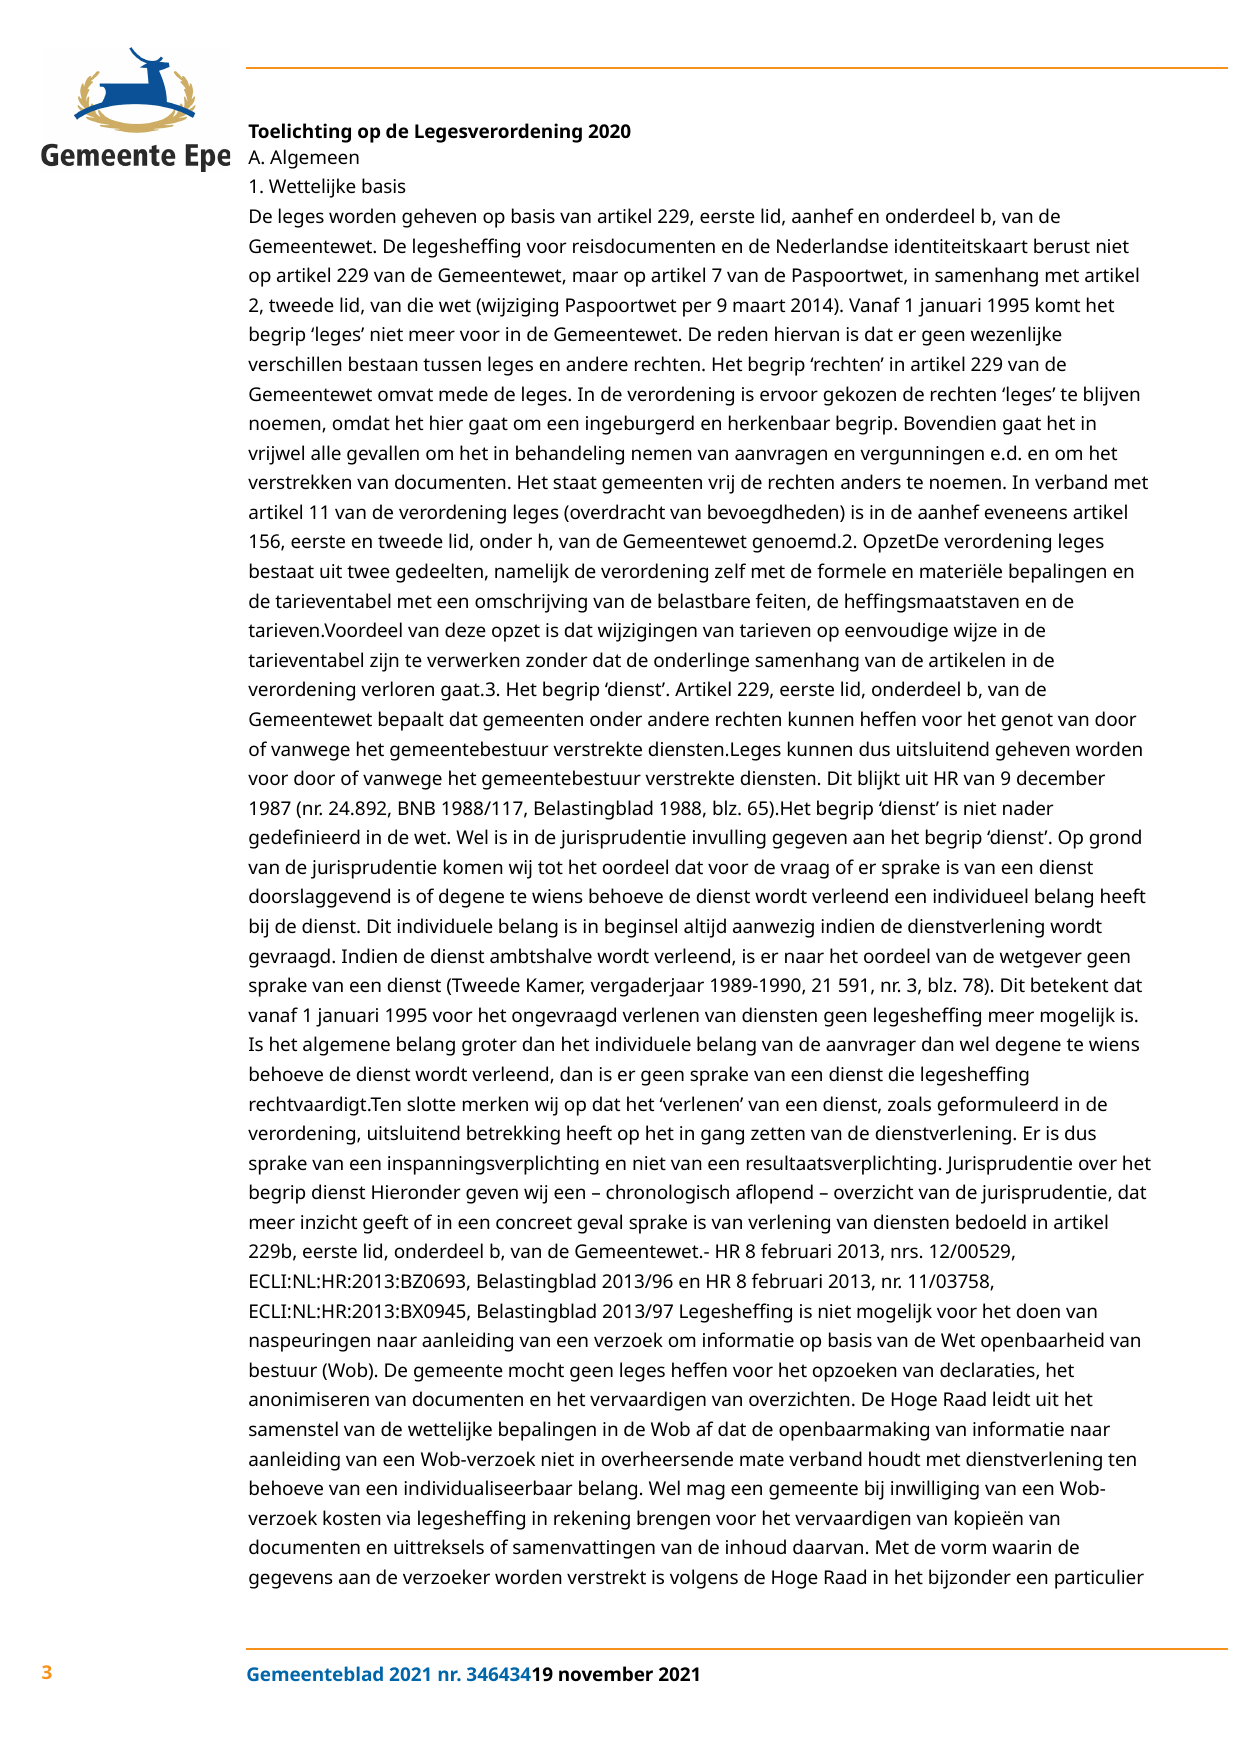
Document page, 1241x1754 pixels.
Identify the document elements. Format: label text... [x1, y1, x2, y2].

text De leges worden geheven op basis van artikel 229, eerste lid, aanhef en onderdeel b, van de Gemeentewet. De legesheffing voor reisdocumenten en de Nederlandse identiteitskaart berust niet op artikel 229 van de Gemeentewet, maar op artikel 7 van de Paspoortwet, in samenhang met artikel 2, tweede lid, van die wet (wijziging Paspoortwet per 9 maart 2014). Vanaf 1 januari 1995 komt het begrip ‘leges’ niet meer voor in de Gemeentewet. De reden hiervan is dat er geen wezenlijke verschillen bestaan tussen leges en andere rechten. Het begrip ‘rechten’ in artikel 229 van de Gemeentewet omvat mede de leges. In de verordening is ervoor gekozen de rechten ‘leges’ te blijven noemen, omdat het hier gaat om een ingeburgerd en herkenbaar begrip. Bovendien gaat het in vrijwel alle gevallen om het in behandeling nemen van aanvragen en vergunningen e.d. en om het verstrekken van documenten. Het staat gemeenten vrij de rechten anders te noemen. In verband met artikel 11 van de verordening leges (overdracht van bevoegdheden) is in de aanhef eveneens artikel 156, eerste en tweede lid, onder h, van de Gemeentewet genoemd.2. OpzetDe verordening leges bestaat uit twee gedeelten, namelijk de verordening zelf met de formele en materiële bepalingen en de tarieventabel met een omschrijving van de belastbare feiten, de heffingsmaatstaven en de tarieven.Voordeel van deze opzet is dat wijzigingen van tarieven op eenvoudige wijze in de tarieventabel zijn te verwerken zonder dat de onderlinge samenhang van de artikelen in de verordening verloren gaat.3. Het begrip ‘dienst’. Artikel 229, eerste lid, onderdeel b, van de Gemeentewet bepaalt dat gemeenten onder andere rechten kunnen heffen voor het genot van door of vanwege het gemeentebestuur verstrekte diensten.Leges kunnen dus uitsluitend geheven worden voor door of vanwege het gemeentebestuur verstrekte diensten. Dit blijkt uit HR van 9 december 1987 (nr. 24.892, BNB 1988/117, Belastingblad 1988, blz. 65).Het begrip ‘dienst’ is niet nader gedefinieerd in de wet. Wel is in de jurisprudentie invulling gegeven aan het begrip ‘dienst’. Op grond van de jurisprudentie komen wij tot het oordeel dat voor de vraag of er sprake is van een dienst doorslaggevend is of degene te wiens behoeve de dienst wordt verleend een individueel belang heeft bij de dienst. Dit individuele belang is in beginsel altijd aanwezig indien de dienstverlening wordt gevraagd. Indien de dienst ambtshalve wordt verleend, is er naar het oordeel van de wetgever geen sprake van een dienst (Tweede Kamer, vergaderjaar 1989-1990, 21 591, nr. 3, blz. 78). Dit betekent dat vanaf 1 januari 1995 voor het ongevraagd verlenen van diensten geen legesheffing meer mogelijk is. Is het algemene belang groter dan het individuele belang van de aanvrager dan wel degene te wiens behoeve de dienst wordt verleend, dan is er geen sprake van een dienst die legesheffing rechtvaardigt.Ten slotte merken wij op dat het ‘verlenen’ van een dienst, zoals geformuleerd in de verordening, uitsluitend betrekking heeft op het in gang zetten van de dienstverlening. Er is dus sprake van een inspanningsverplichting en niet van een resultaatsverplichting. Jurisprudentie over het begrip dienst Hieronder geven wij een – chronologisch aflopend – overzicht van de jurisprudentie, dat meer inzicht geeft of in een concreet geval sprake is van verlening van diensten bedoeld in artikel 229b, eerste lid, onderdeel b, van de Gemeentewet.- HR 8 februari 2013, nrs. 12/00529, ECLI:NL:HR:2013:BZ0693, Belastingblad 2013/96 en HR 8 februari 2013, nr. 11/03758, ECLI:NL:HR:2013:BX0945, Belastingblad 2013/97 Legesheffing is niet mogelijk voor het doen van naspeuringen naar aanleiding van een verzoek om informatie op basis van de Wet openbaarheid van bestuur (Wob). De gemeente mocht geen leges heffen voor het opzoeken van declaraties, het anonimiseren van documenten en het vervaardigen van overzichten. De Hoge Raad leidt uit het samenstel van de wettelijke bepalingen in de Wob af dat de openbaarmaking van informatie naar aanleiding van een Wob-verzoek niet in overheersende mate verband houdt met dienstverlening ten behoeve van een individualiseerbaar belang. Wel mag een gemeente bij inwilliging van een Wob-verzoek kosten via legesheffing in rekening brengen voor het vervaardigen van kopieën van documenten en uittreksels of samenvattingen van de inhoud daarvan. Met de vorm waarin de gegevens aan de verzoeker worden verstrekt is volgens de Hoge Raad in het bijzonder een particulier [248, 203, 1152, 1590]
picture [41, 47, 231, 172]
text 1. Wettelijke basis [248, 174, 1152, 199]
text Toelichting op de Legesverordening 2020 [248, 116, 1152, 144]
text A. Algemeen [248, 144, 1152, 170]
